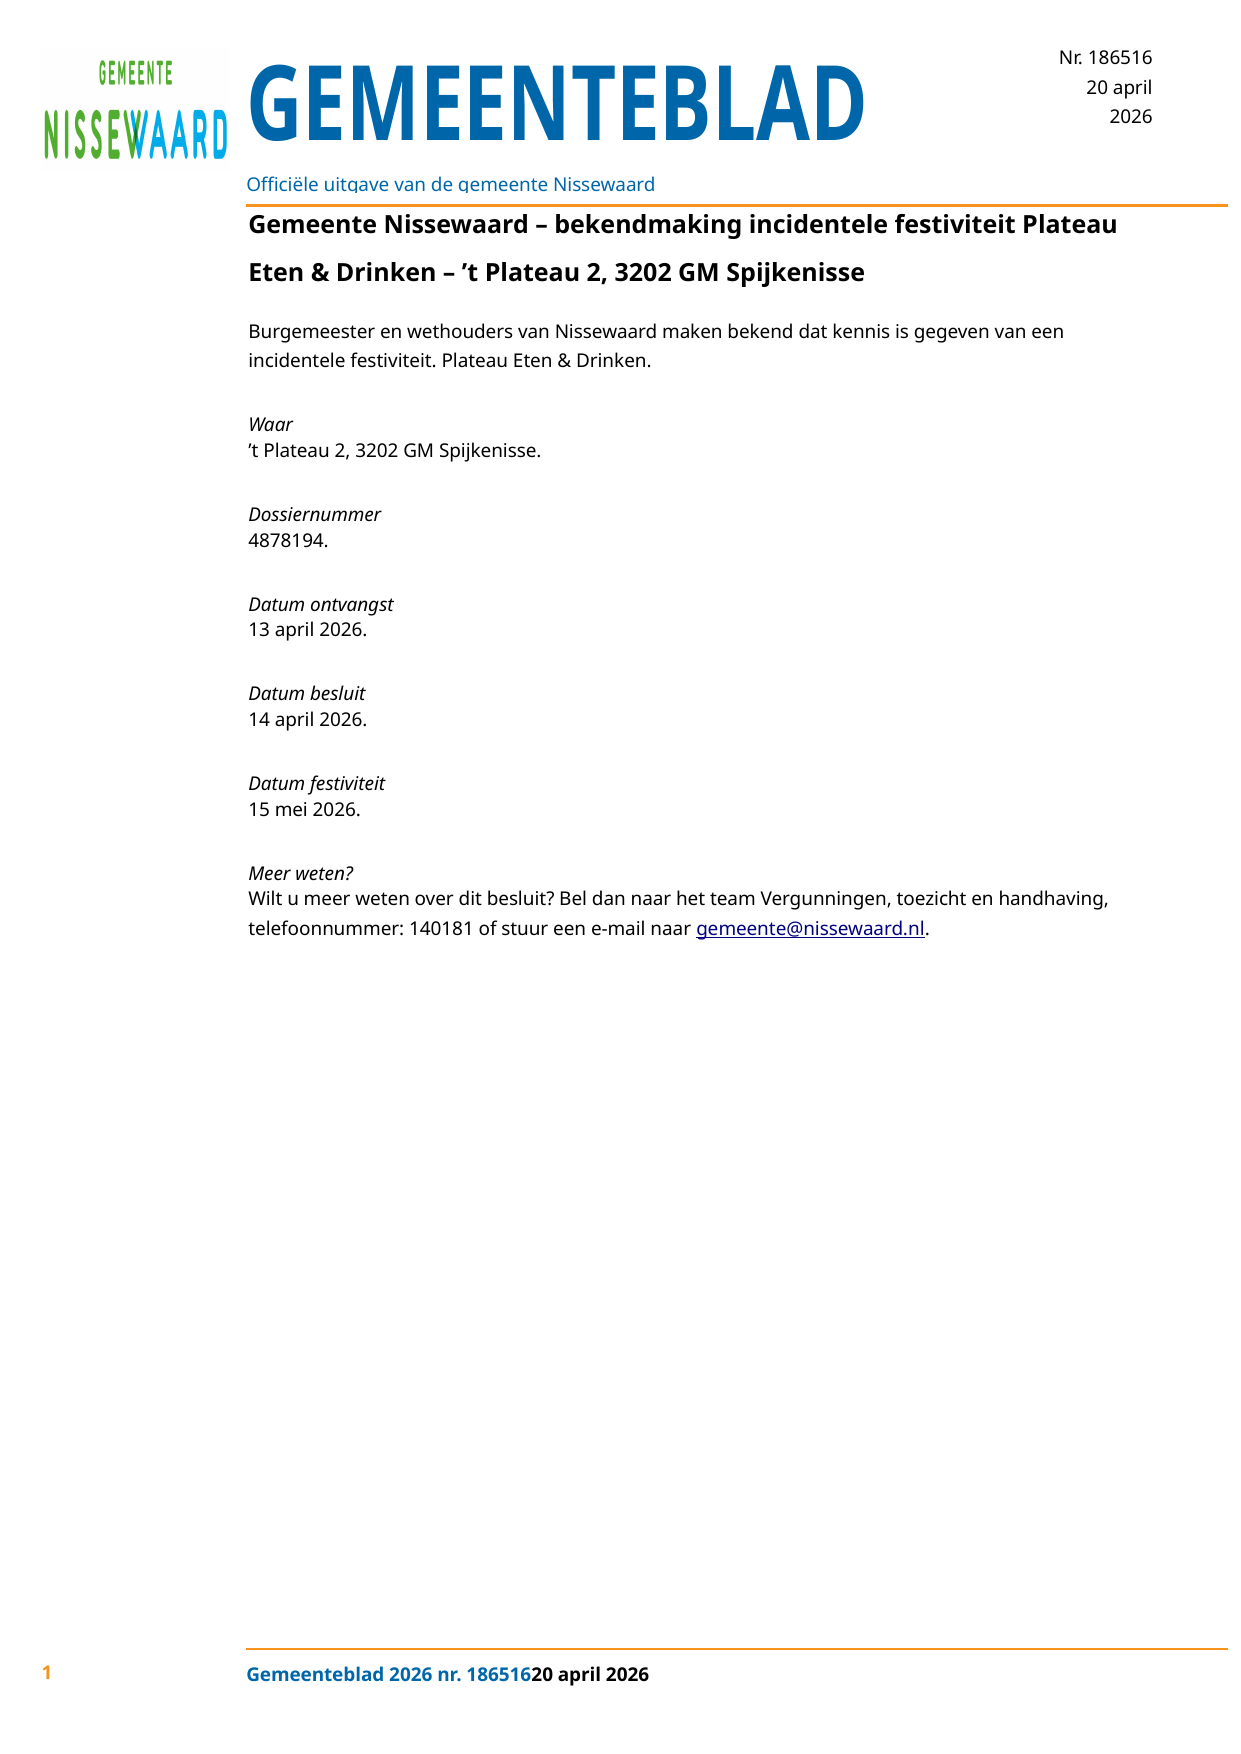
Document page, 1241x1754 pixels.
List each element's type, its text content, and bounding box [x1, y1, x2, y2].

text Wilt u meer weten over dit besluit? Bel dan naar het team Vergunningen, toezicht en handhaving, telefoonnummer: 140181 of stuur een e-mail naar gemeente@nissewaard.nl. [248, 886, 1152, 941]
text Datum ontvangst [248, 591, 1152, 617]
text Dossiernummer [248, 501, 1152, 527]
picture [41, 47, 231, 172]
text 13 april 2026. [248, 617, 1152, 642]
text ’t Plateau 2, 3202 GM Spijkenisse. [248, 437, 1152, 463]
text Waar [248, 411, 1152, 437]
text 15 mei 2026. [248, 796, 1152, 822]
text 4878194. [248, 527, 1152, 553]
text Gemeente Nissewaard – bekendmaking incidentele festiviteit Plateau Eten & Drinken – ’t Plateau 2, 3202 GM Spijkenisse [248, 207, 1152, 288]
text Meer weten? [248, 860, 1152, 886]
text 14 april 2026. [248, 706, 1152, 732]
text Burgemeester en wethouders van Nissewaard maken bekend dat kennis is gegeven van een incidentele festiviteit. Plateau Eten & Drinken. [248, 318, 1152, 373]
text Datum besluit [248, 681, 1152, 706]
text Datum festiviteit [248, 770, 1152, 796]
